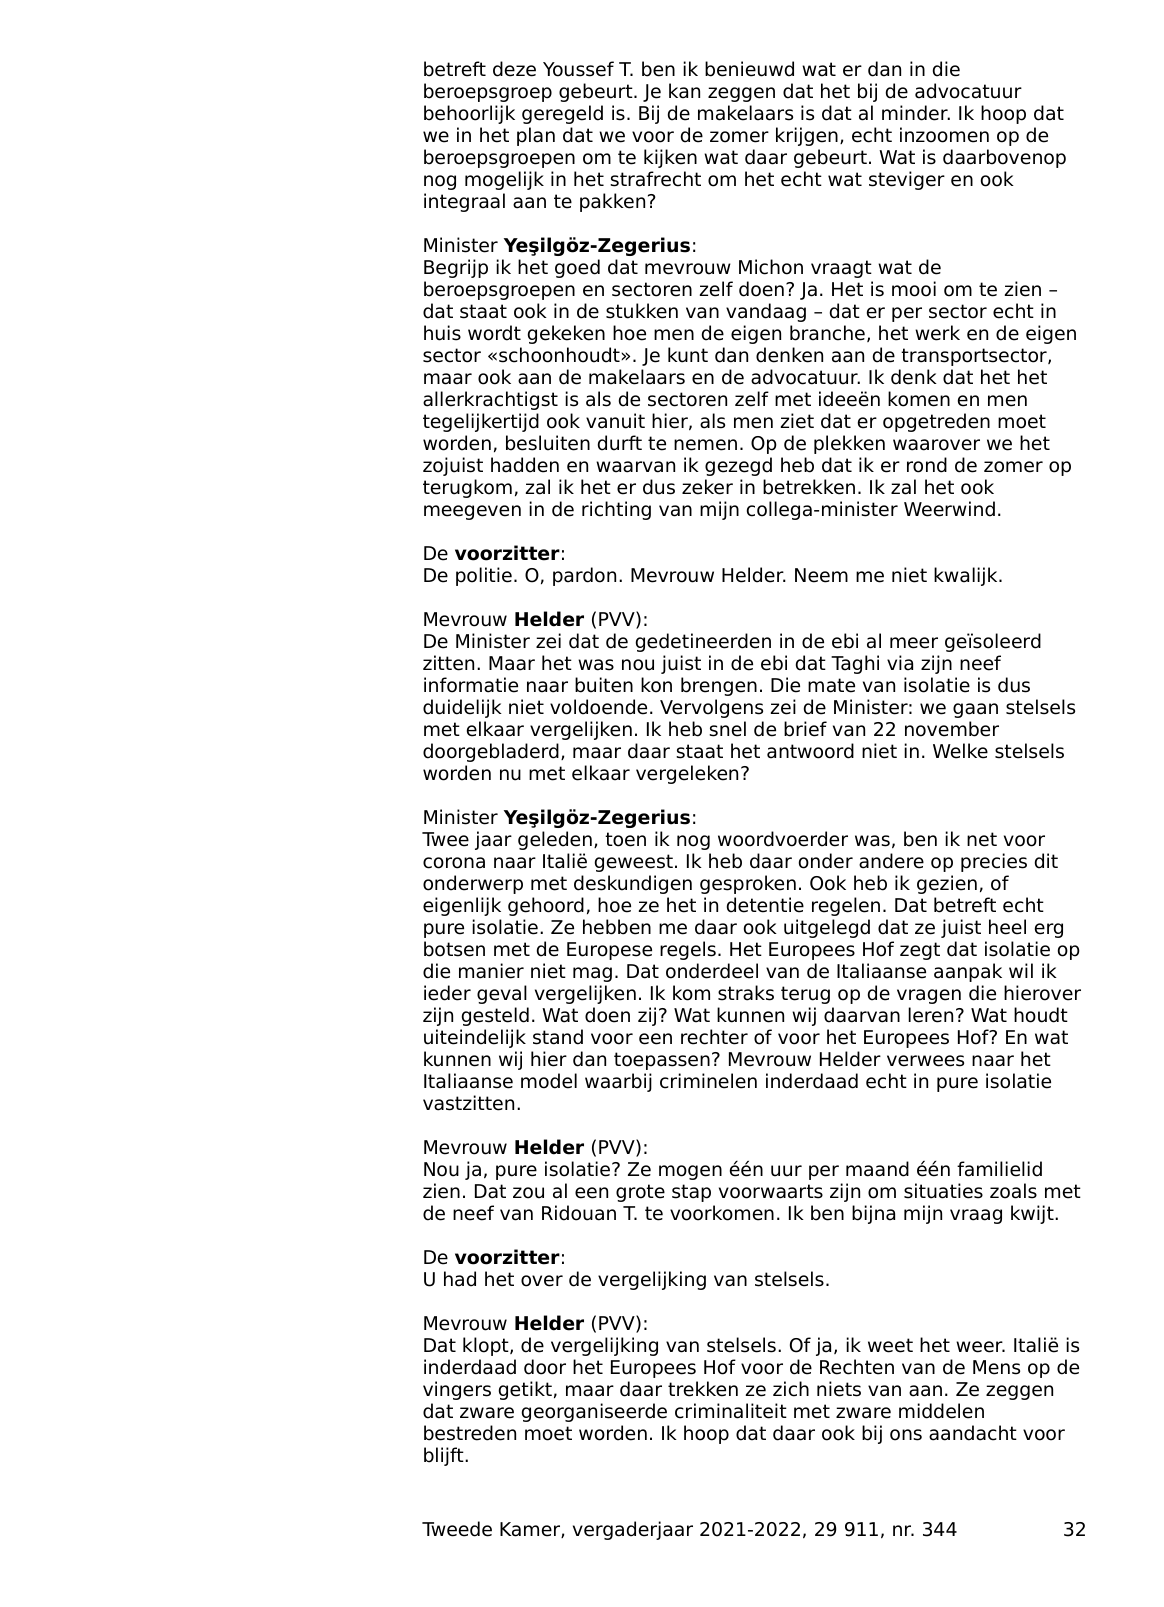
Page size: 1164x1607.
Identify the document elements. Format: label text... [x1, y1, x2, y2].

text Mevrouw Helder (PVV): [422, 1137, 1087, 1159]
text Mevrouw Helder (PVV): [422, 1313, 1087, 1335]
text Dat klopt, de vergelijking van stelsels. Of ja, ik weet het weer. Italië is inderdaad door het Europees Hof voor de Rechten van de Mens op de vingers getikt, maar daar trekken ze zich niets van aan. Ze zeggen dat zware georganiseerde criminaliteit met zware middelen bestreden moet worden. Ik hoop dat daar ook bij ons aandacht voor blijft. [422, 1335, 1087, 1467]
text De voorzitter: [422, 543, 1087, 565]
text Nou ja, pure isolatie? Ze mogen één uur per maand één familielid zien. Dat zou al een grote stap voorwaarts zijn om situaties zoals met de neef van Ridouan T. te voorkomen. Ik ben bijna mijn vraag kwijt. [422, 1159, 1087, 1225]
text U had het over de vergelijking van stelsels. [422, 1269, 1087, 1291]
text Mevrouw Helder (PVV): [422, 609, 1087, 631]
text Minister Yeşilgöz-Zegerius: [422, 807, 1087, 829]
text Twee jaar geleden, toen ik nog woordvoerder was, ben ik net voor corona naar Italië geweest. Ik heb daar onder andere op precies dit onderwerp met deskundigen gesproken. Ook heb ik gezien, of eigenlijk gehoord, hoe ze het in detentie regelen. Dat betreft echt pure isolatie. Ze hebben me daar ook uitgelegd dat ze juist heel erg botsen met de Europese regels. Het Europees Hof zegt dat isolatie op die manier niet mag. Dat onderdeel van de Italiaanse aanpak wil ik ieder geval vergelijken. Ik kom straks terug op de vragen die hierover zijn gesteld. Wat doen zij? Wat kunnen wij daarvan leren? Wat houdt uiteindelijk stand voor een rechter of voor het Europees Hof? En wat kunnen wij hier dan toepassen? Mevrouw Helder verwees naar het Italiaanse model waarbij criminelen inderdaad echt in pure isolatie vastzitten. [422, 829, 1087, 1115]
text Begrijp ik het goed dat mevrouw Michon vraagt wat de beroepsgroepen en sectoren zelf doen? Ja. Het is mooi om te zien – dat staat ook in de stukken van vandaag – dat er per sector echt in huis wordt gekeken hoe men de eigen branche, het werk en de eigen sector «schoonhoudt». Je kunt dan denken aan de transportsector, maar ook aan de makelaars en de advocatuur. Ik denk dat het het allerkrachtigst is als de sectoren zelf met ideeën komen en men tegelijkertijd ook vanuit hier, als men ziet dat er opgetreden moet worden, besluiten durft te nemen. Op de plekken waarover we het zojuist hadden en waarvan ik gezegd heb dat ik er rond de zomer op terugkom, zal ik het er dus zeker in betrekken. Ik zal het ook meegeven in de richting van mijn collega-minister Weerwind. [422, 257, 1087, 521]
text betreft deze Youssef T. ben ik benieuwd wat er dan in die beroepsgroep gebeurt. Je kan zeggen dat het bij de advocatuur behoorlijk geregeld is. Bij de makelaars is dat al minder. Ik hoop dat we in het plan dat we voor de zomer krijgen, echt inzoomen op de beroepsgroepen om te kijken wat daar gebeurt. Wat is daarbovenop nog mogelijk in het strafrecht om het echt wat steviger en ook integraal aan te pakken? [422, 59, 1087, 213]
text Minister Yeşilgöz-Zegerius: [422, 235, 1087, 257]
text De Minister zei dat de gedetineerden in de ebi al meer geïsoleerd zitten. Maar het was nou juist in de ebi dat Taghi via zijn neef informatie naar buiten kon brengen. Die mate van isolatie is dus duidelijk niet voldoende. Vervolgens zei de Minister: we gaan stelsels met elkaar vergelijken. Ik heb snel de brief van 22 november doorgebladerd, maar daar staat het antwoord niet in. Welke stelsels worden nu met elkaar vergeleken? [422, 631, 1087, 785]
text De politie. O, pardon. Mevrouw Helder. Neem me niet kwalijk. [422, 565, 1087, 587]
text De voorzitter: [422, 1247, 1087, 1269]
